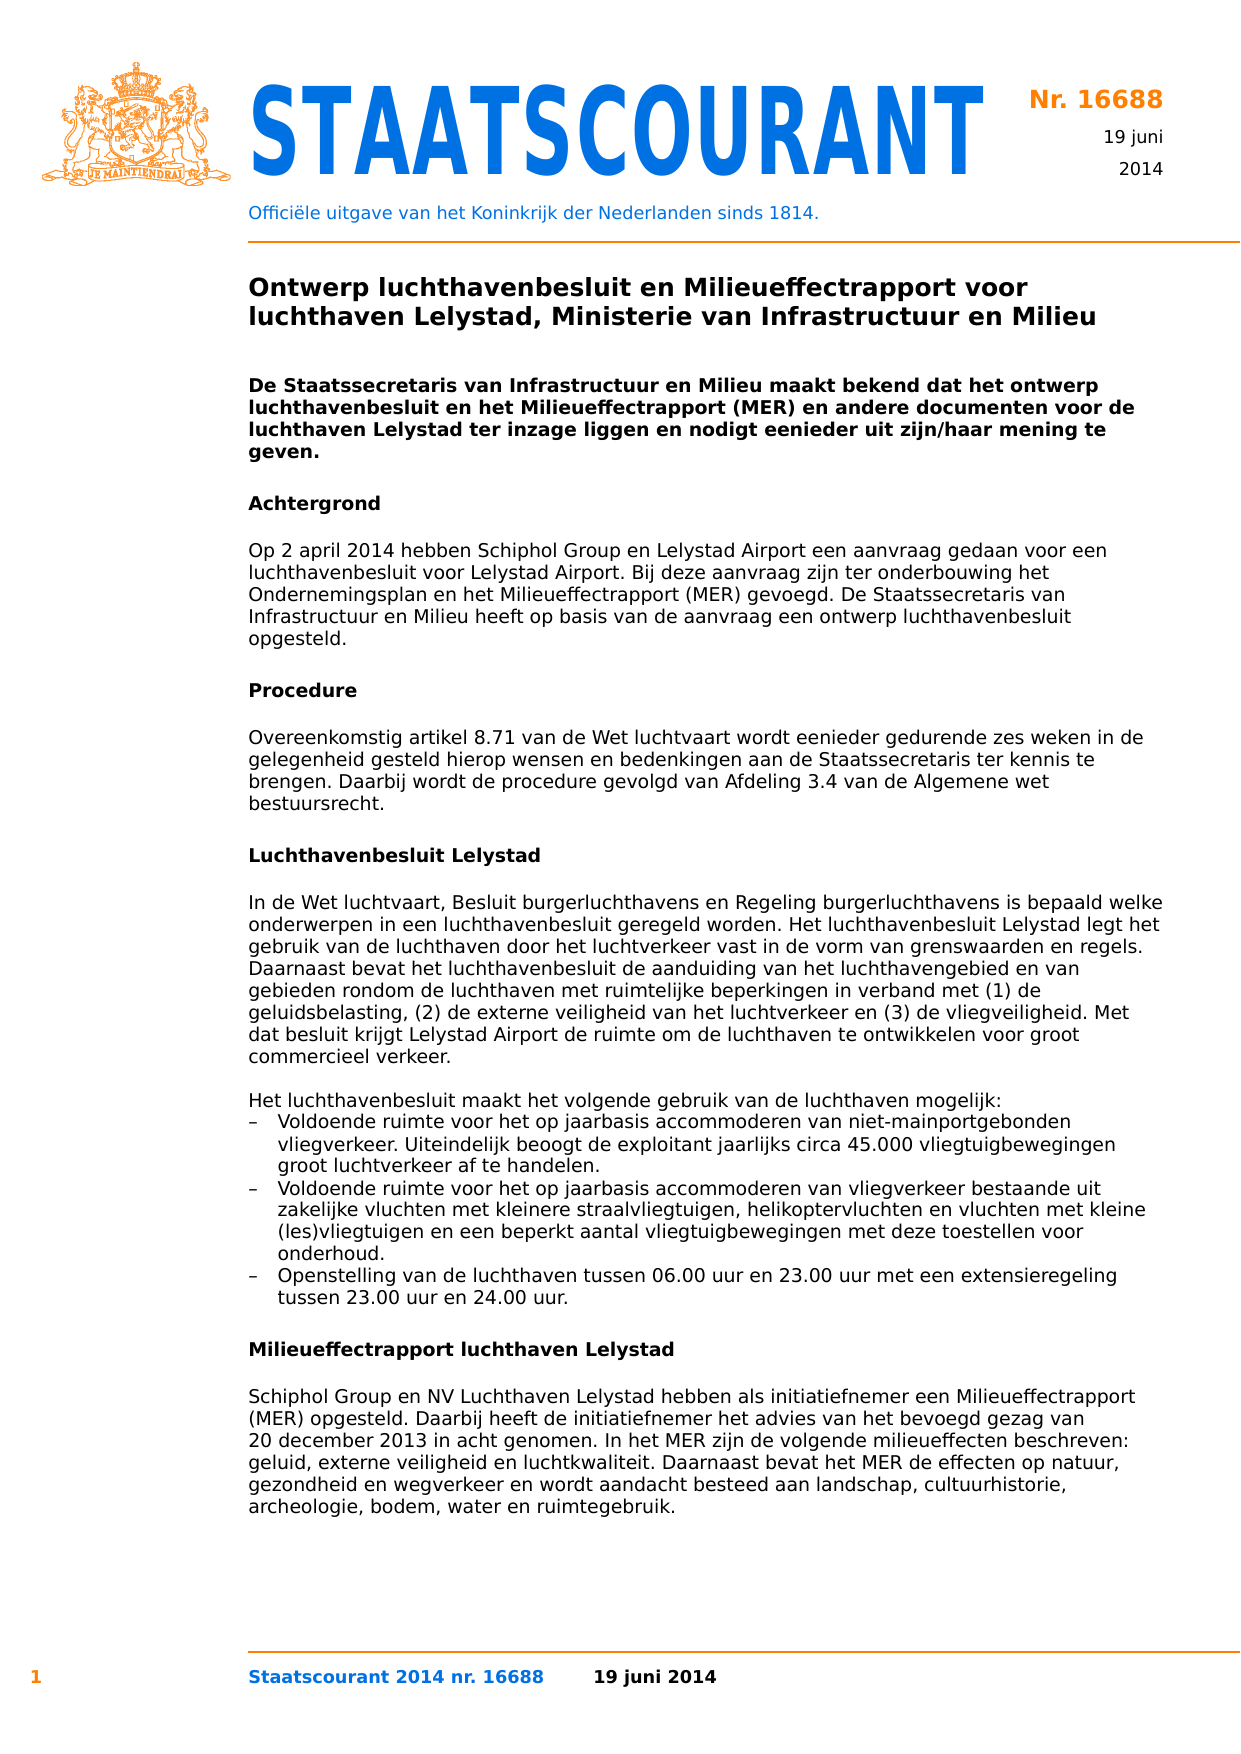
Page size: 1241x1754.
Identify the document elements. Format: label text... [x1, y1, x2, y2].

table_header Nr. 16688 [998, 62, 1240, 121]
subtitle Luchthavenbesluit Lelystad [248, 845, 1163, 867]
text De Staatssecretaris van Infrastructuur en Milieu maakt bekend dat het ontwerp luchthavenbesluit en het Milieueffectrapport (MER) en andere documenten voor de luchthaven Lelystad ter inzage liggen en nodigt eenieder uit zijn/haar mening te geven. [248, 375, 1163, 463]
text Op 2 april 2014 hebben Schiphol Group en Lelystad Airport een aanvraag gedaan voor een luchthavenbesluit voor Lelystad Airport. Bij deze aanvraag zijn ter onderbouwing het Ondernemingsplan en het Milieueffectrapport (MER) gevoegd. De Staatssecretaris van Infrastructuur en Milieu heeft op basis van de aanvraag een ontwerp luchthavenbesluit opgesteld. [248, 540, 1163, 650]
text – Openstelling van de luchthaven tussen 06.00 uur en 23.00 uur met een extensieregeling tussen 23.00 uur en 24.00 uur. [248, 1265, 1163, 1309]
text Overeenkomstig artikel 8.71 van de Wet luchtvaart wordt eenieder gedurende zes weken in de gelegenheid gesteld hierop wensen en bedenkingen aan de Staatssecretaris ter kennis te brengen. Daarbij wordt de procedure gevolgd van Afdeling 3.4 van de Algemene wet bestuursrecht. [248, 727, 1163, 815]
text In de Wet luchtvaart, Besluit burgerluchthavens en Regeling burgerluchthavens is bepaald welke onderwerpen in een luchthavenbesluit geregeld worden. Het luchthavenbesluit Lelystad legt het gebruik van de luchthaven door het luchtverkeer vast in de vorm van grenswaarden en regels. Daarnaast bevat het luchthavenbesluit de aanduiding van het luchthavengebied en van gebieden rondom de luchthaven met ruimtelijke beperkingen in verband met (1) de geluidsbelasting, (2) de externe veiligheid van het luchtverkeer en (3) de vliegveiligheid. Met dat besluit krijgt Lelystad Airport de ruimte om de luchthaven te ontwikkelen voor groot commercieel verkeer. [248, 892, 1163, 1068]
table_cell 19 juni [998, 121, 1240, 153]
subtitle Ontwerp luchthavenbesluit en Milieueffectrapport voor luchthaven Lelystad, Ministerie van Infrastructuur en Milieu [248, 273, 1163, 331]
table_header STAATSCOURANT [248, 62, 998, 203]
table_header [25, 62, 248, 241]
text – Voldoende ruimte voor het op jaarbasis accommoderen van niet-mainportgebonden vliegverkeer. Uiteindelijk beoogt de exploitant jaarlijks circa 45.000 vliegtuigbewegingen groot luchtverkeer af te handelen. [248, 1111, 1163, 1177]
table_cell Officiële uitgave van het Koninkrijk der Nederlanden sinds 1814. [248, 203, 1240, 241]
text – Voldoende ruimte voor het op jaarbasis accommoderen van vliegverkeer bestaande uit zakelijke vluchten met kleinere straalvliegtuigen, helikoptervluchten en vluchten met kleine (les)vliegtuigen en een beperkt aantal vliegtuigbewegingen met deze toestellen voor onderhoud. [248, 1177, 1163, 1265]
text Het luchthavenbesluit maakt het volgende gebruik van de luchthaven mogelijk: [248, 1089, 1163, 1111]
subtitle Achtergrond [248, 493, 1163, 515]
text Schiphol Group en NV Luchthaven Lelystad hebben als initiatiefnemer een Milieueffectrapport (MER) opgesteld. Daarbij heeft de initiatiefnemer het advies van het bevoegd gezag van 20 december 2013 in acht genomen. In het MER zijn de volgende milieueffecten beschreven: geluid, externe veiligheid en luchtkwaliteit. Daarnaast bevat het MER de effecten op natuur, gezondheid en wegverkeer en wordt aandacht besteed aan landschap, cultuurhistorie, archeologie, bodem, water en ruimtegebruik. [248, 1386, 1163, 1518]
subtitle Milieueffectrapport luchthaven Lelystad [248, 1339, 1163, 1361]
table_cell 2014 [998, 153, 1240, 203]
subtitle Procedure [248, 680, 1163, 702]
picture [41, 62, 231, 186]
